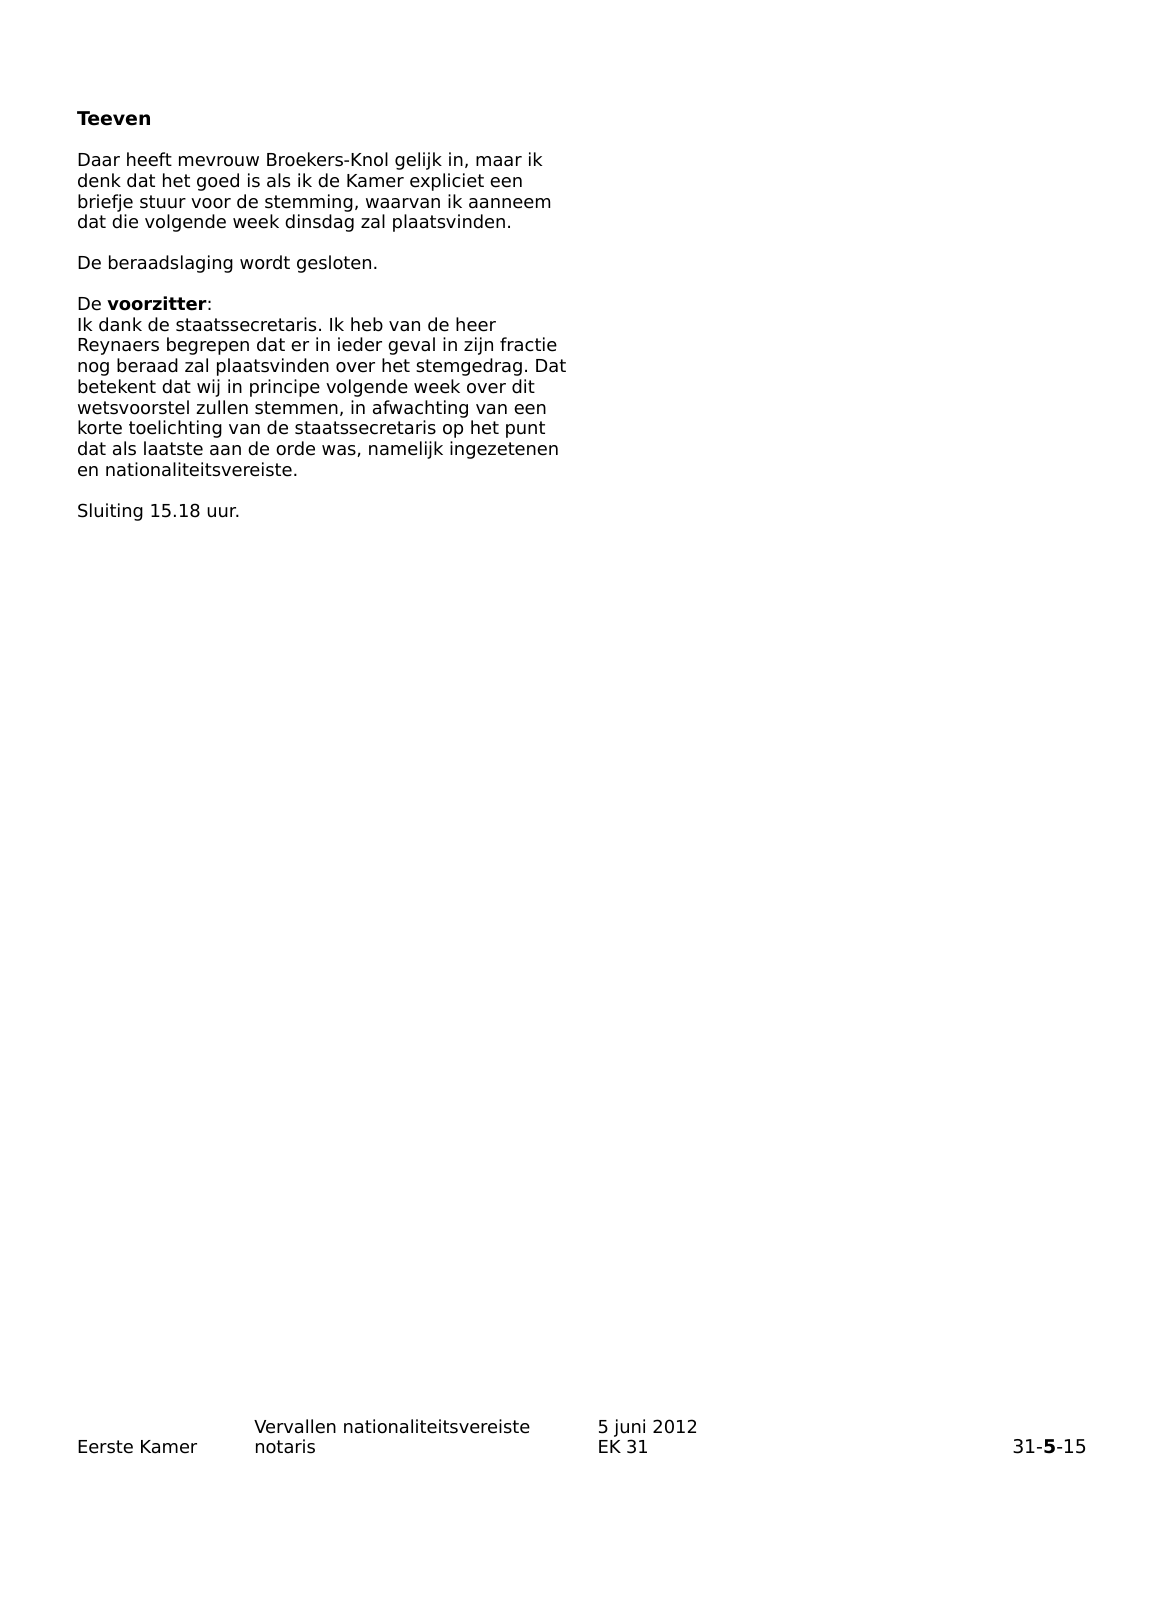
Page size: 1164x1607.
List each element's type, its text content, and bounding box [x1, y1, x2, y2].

text De beraadslaging wordt gesloten. [77, 253, 567, 274]
text Daar heeft mevrouw Broekers-Knol gelijk in, maar ik denk dat het goed is als ik de Kamer expliciet een briefje stuur voor de stemming, waarvan ik aanneem dat die volgende week dinsdag zal plaatsvinden. [77, 150, 567, 233]
text De voorzitter: [77, 294, 567, 314]
text Sluiting 15.18 uur. [77, 500, 567, 521]
text Ik dank de staatssecretaris. Ik heb van de heer Reynaers begrepen dat er in ieder geval in zijn fractie nog beraad zal plaatsvinden over het stemgedrag. Dat betekent dat wij in principe volgende week over dit wetsvoorstel zullen stemmen, in afwachting van een korte toelichting van de staatssecretaris op het punt dat als laatste aan de orde was, namelijk ingezetenen en nationaliteitsvereiste. [77, 314, 567, 480]
